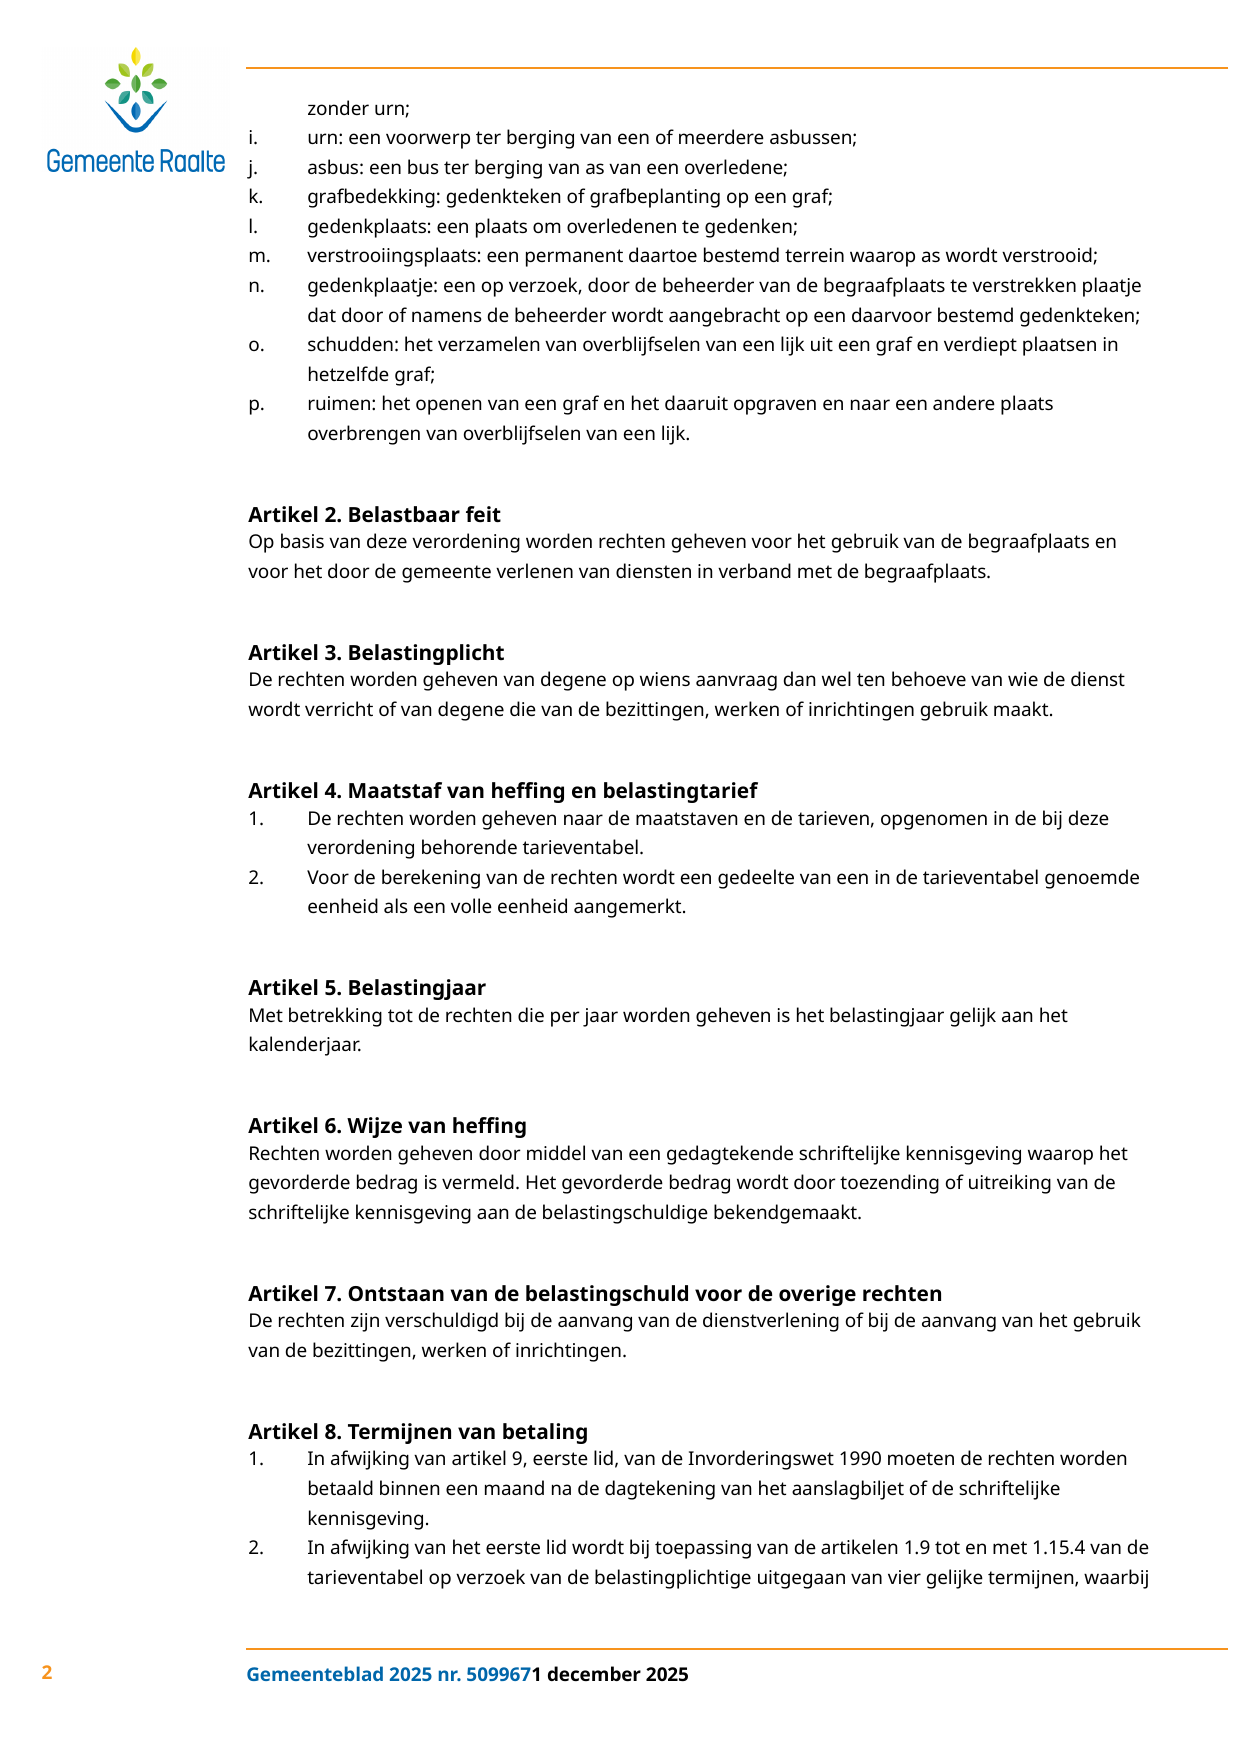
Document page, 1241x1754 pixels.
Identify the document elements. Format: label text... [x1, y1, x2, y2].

list grafbedekking: gedenkteken of grafbeplanting op een graf; [248, 183, 1152, 209]
list gedenkplaatje: een op verzoek, door de beheerder van de begraafplaats te verstrekken plaatje dat door of namens de beheerder wordt aangebracht op een daarvoor bestemd gedenkteken; [248, 272, 1152, 328]
text Artikel 7. Ontstaan van de belastingschuld voor de overige rechten [248, 1279, 1152, 1307]
text Artikel 4. Maatstaf van heffing en belastingtarief [248, 776, 1152, 805]
list verstrooiingsplaats: een permanent daartoe bestemd terrein waarop as wordt verstrooid; [248, 243, 1152, 268]
list In afwijking van artikel 9, eerste lid, van de Invorderingswet 1990 moeten de rechten worden betaald binnen een maand na de dagtekening van het aanslagbiljet of de schriftelijke kennisgeving. [248, 1446, 1152, 1530]
text Rechten worden geheven door middel van een gedagtekende schriftelijke kennisgeving waarop het gevorderde bedrag is vermeld. Het gevorderde bedrag wordt door toezending of uitreiking van de schriftelijke kennisgeving aan de belastingschuldige bekendgemaakt. [248, 1140, 1152, 1225]
list Voor de berekening van de rechten wordt een gedeelte van een in de tarieventabel genoemde eenheid als een volle eenheid aangemerkt. [248, 864, 1152, 919]
picture [41, 47, 231, 172]
text Artikel 6. Wijze van heffing [248, 1111, 1152, 1140]
text Artikel 5. Belastingjaar [248, 973, 1152, 1002]
list schudden: het verzamelen van overblijfselen van een lijk uit een graf en verdiept plaatsen in hetzelfde graf; [248, 331, 1152, 387]
text Artikel 3. Belastingplicht [248, 638, 1152, 667]
list zonder urn; [248, 95, 1152, 121]
text De rechten worden geheven van degene op wiens aanvraag dan wel ten behoeve van wie de dienst wordt verricht of van degene die van de bezittingen, werken of inrichtingen gebruik maakt. [248, 667, 1152, 722]
list In afwijking van het eerste lid wordt bij toepassing van de artikelen 1.9 tot en met 1.15.4 van de tarieventabel op verzoek van de belastingplichtige uitgegaan van vier gelijke termijnen, waarbij [248, 1534, 1152, 1589]
text Op basis van deze verordening worden rechten geheven voor het gebruik van de begraafplaats en voor het door de gemeente verlenen van diensten in verband met de begraafplaats. [248, 529, 1152, 584]
list asbus: een bus ter berging van as van een overledene; [248, 154, 1152, 180]
list gedenkplaats: een plaats om overledenen te gedenken; [248, 213, 1152, 239]
list urn: een voorwerp ter berging van een of meerdere asbussen; [248, 124, 1152, 150]
list ruimen: het openen van een graf en het daaruit opgraven en naar een andere plaats overbrengen van overblijfselen van een lijk. [248, 391, 1152, 446]
text Artikel 8. Termijnen van betaling [248, 1417, 1152, 1446]
text De rechten zijn verschuldigd bij de aanvang van de dienstverlening of bij de aanvang van het gebruik van de bezittingen, werken of inrichtingen. [248, 1307, 1152, 1363]
text Artikel 2. Belastbaar feit [248, 500, 1152, 529]
text Met betrekking tot de rechten die per jaar worden geheven is het belastingjaar gelijk aan het kalenderjaar. [248, 1002, 1152, 1057]
list De rechten worden geheven naar de maatstaven en de tarieven, opgenomen in de bij deze verordening behorende tarieventabel. [248, 805, 1152, 860]
